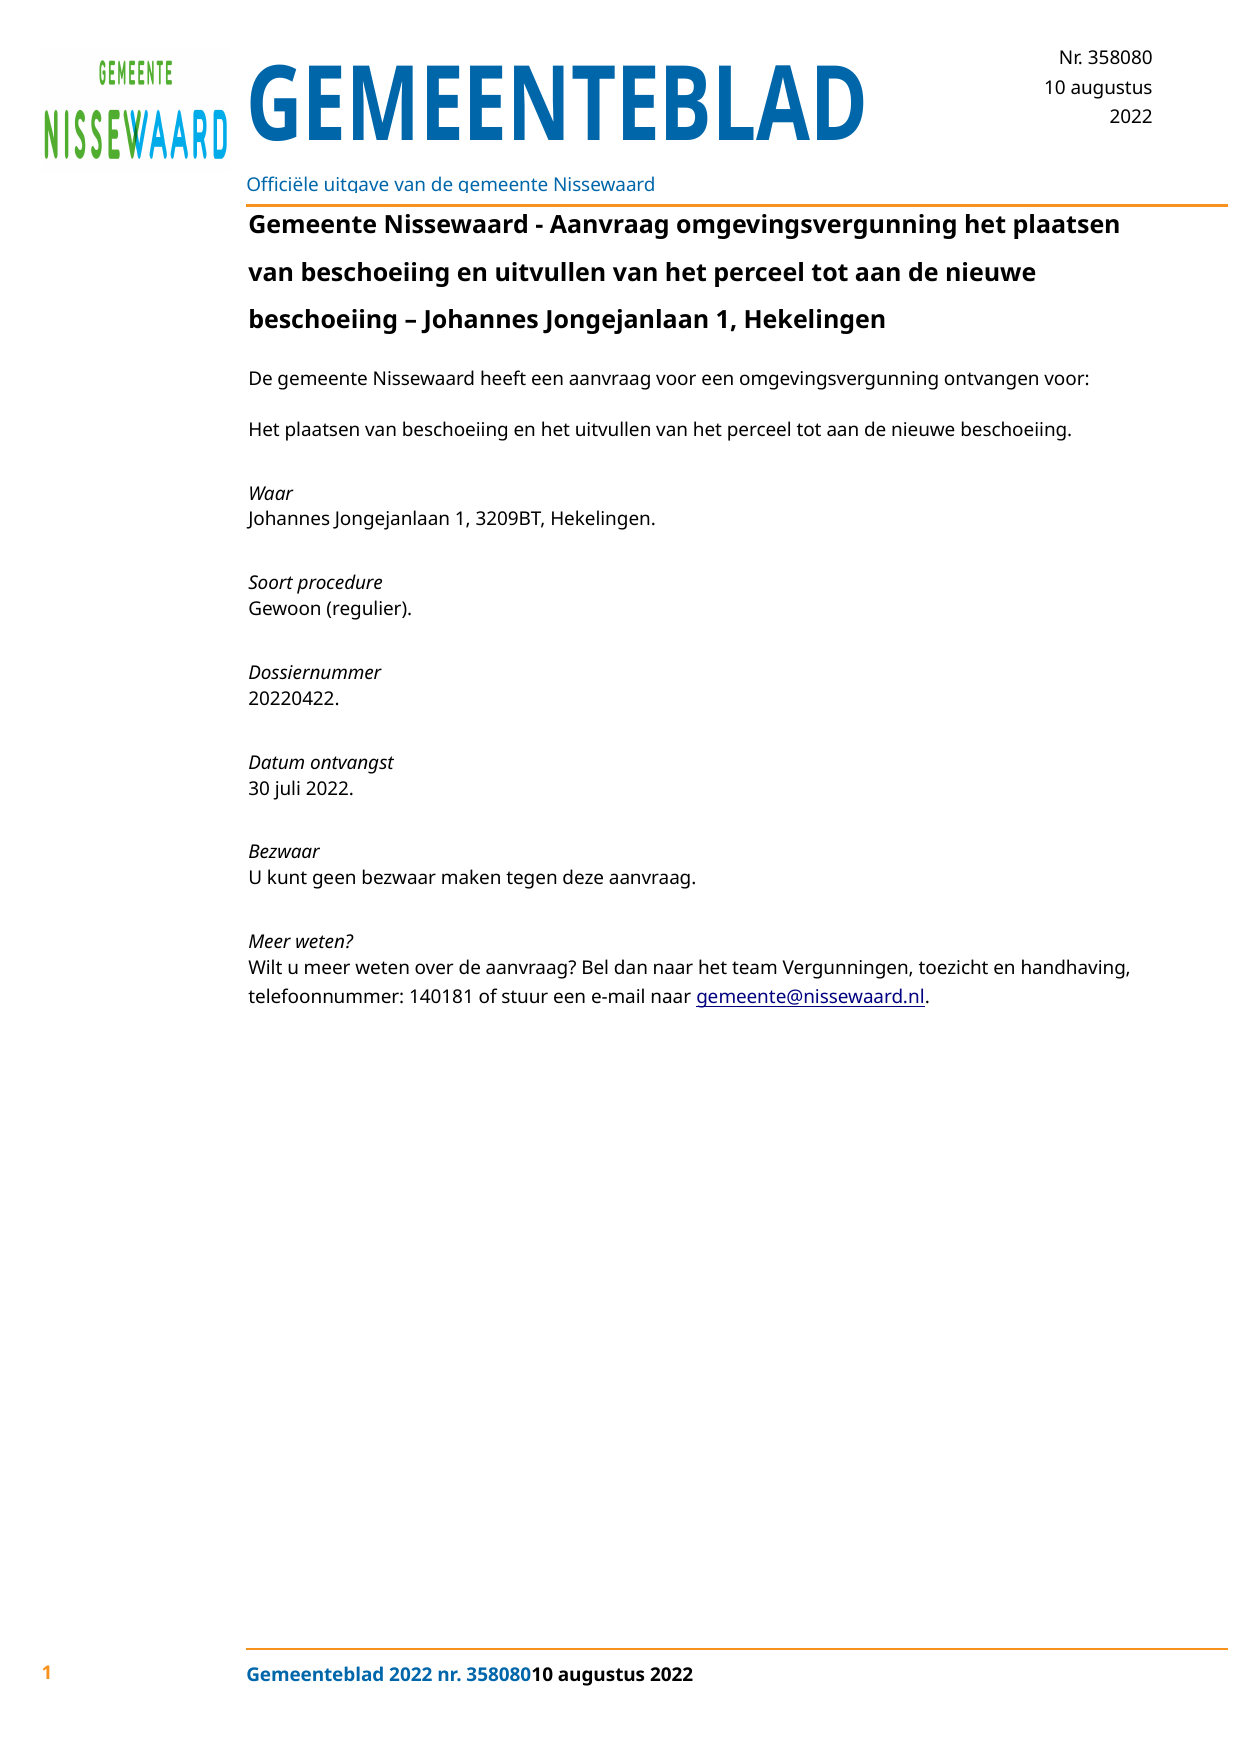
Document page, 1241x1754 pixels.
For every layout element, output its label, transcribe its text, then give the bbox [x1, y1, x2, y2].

text Soort procedure [248, 569, 1152, 595]
text De gemeente Nissewaard heeft een aanvraag voor een omgevingsvergunning ontvangen voor: [248, 366, 1152, 391]
text Gemeente Nissewaard - Aanvraag omgevingsvergunning het plaatsen van beschoeiing en uitvullen van het perceel tot aan de nieuwe beschoeiing – Johannes Jongejanlaan 1, Hekelingen [248, 207, 1152, 336]
text Meer weten? [248, 928, 1152, 954]
text Wilt u meer weten over de aanvraag? Bel dan naar het team Vergunningen, toezicht en handhaving, telefoonnummer: 140181 of stuur een e-mail naar gemeente@nissewaard.nl. [248, 954, 1152, 1009]
text U kunt geen bezwaar maken tegen deze aanvraag. [248, 864, 1152, 890]
text Johannes Jongejanlaan 1, 3209BT, Hekelingen. [248, 506, 1152, 531]
text 30 juli 2022. [248, 775, 1152, 800]
text Waar [248, 480, 1152, 506]
text Dossiernummer [248, 659, 1152, 685]
text Het plaatsen van beschoeiing en het uitvullen van het perceel tot aan de nieuwe beschoeiing. [248, 416, 1152, 442]
text Datum ontvangst [248, 749, 1152, 775]
text Gewoon (regulier). [248, 595, 1152, 621]
text 20220422. [248, 685, 1152, 711]
picture [41, 47, 231, 172]
text Bezwaar [248, 839, 1152, 864]
